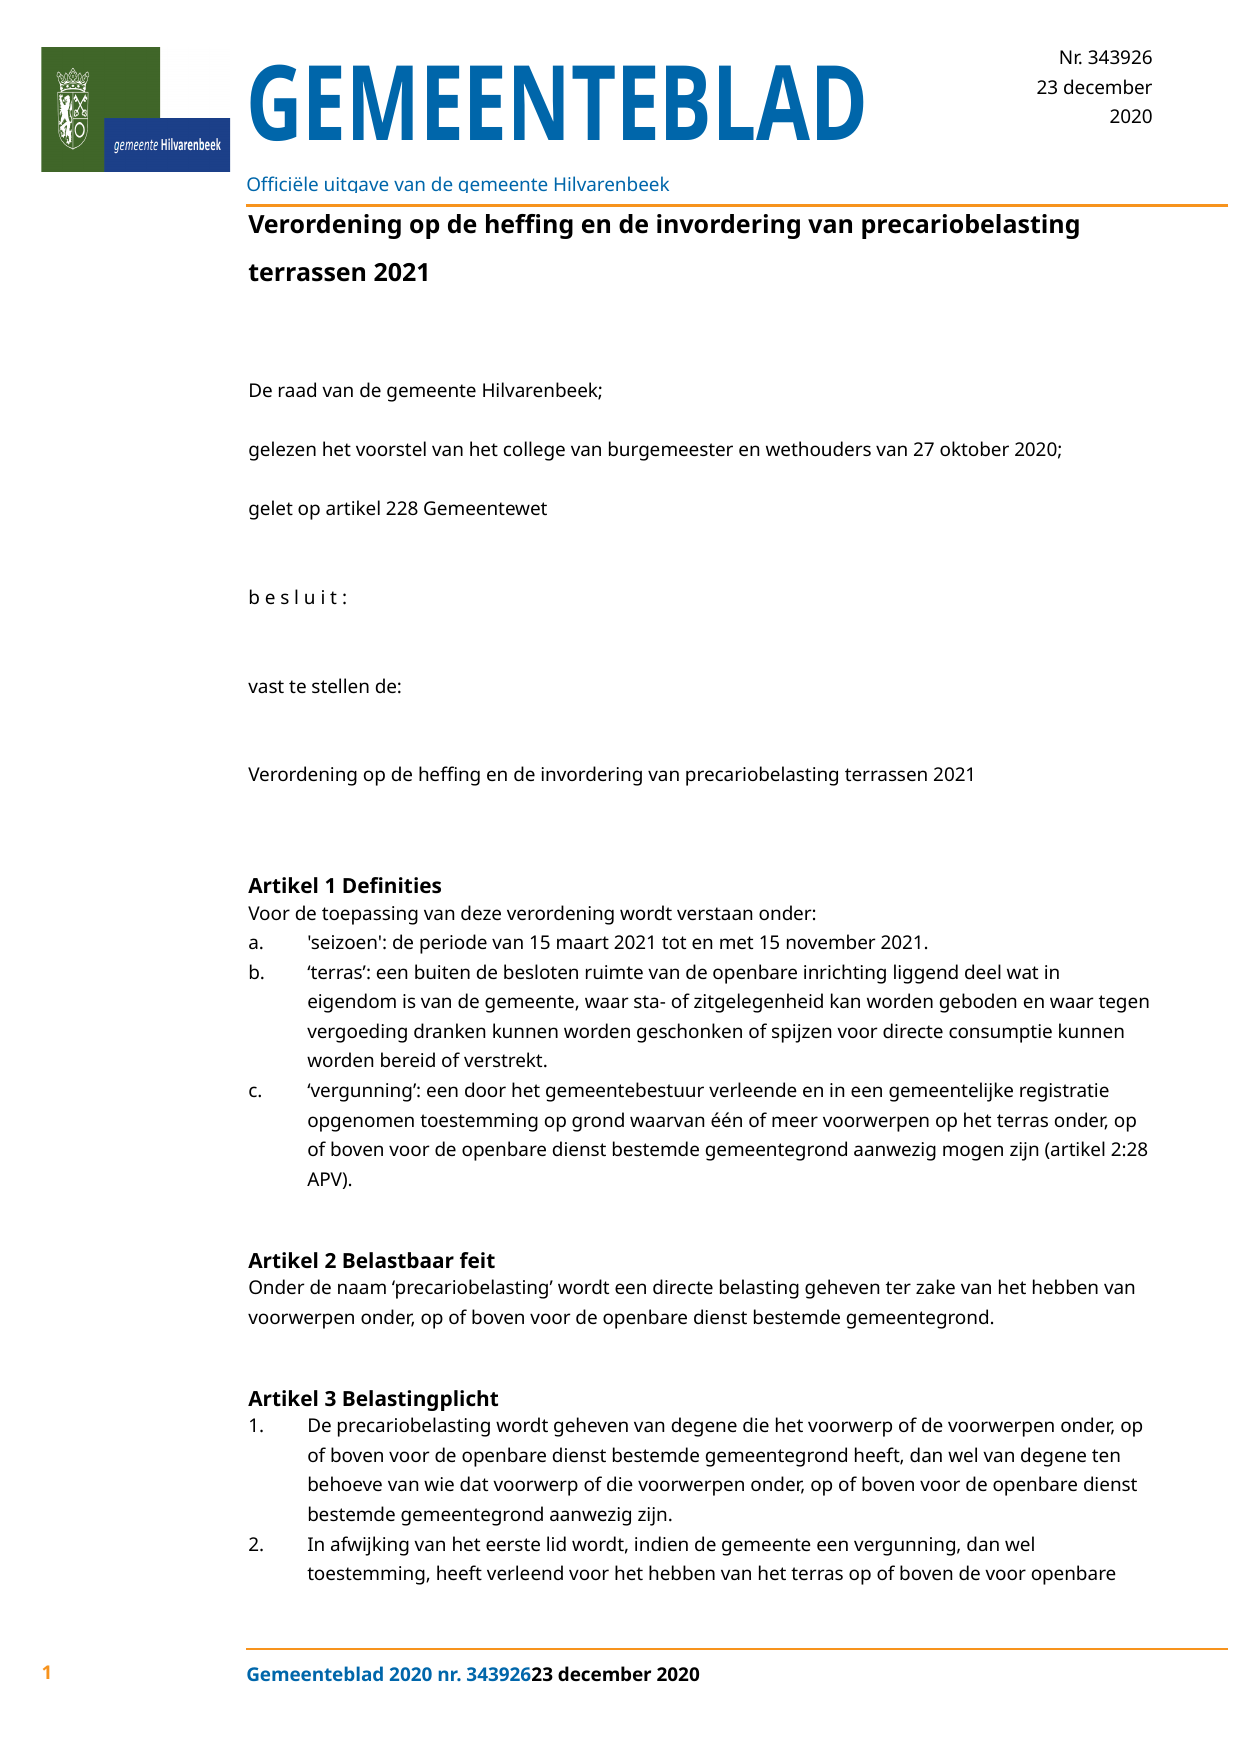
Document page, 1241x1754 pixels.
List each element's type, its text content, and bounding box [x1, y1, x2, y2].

text Voor de toepassing van deze verordening wordt verstaan onder: [248, 900, 1152, 925]
text b e s l u i t : [248, 584, 1152, 610]
text De raad van de gemeente Hilvarenbeek; [248, 377, 1152, 403]
list ‘terras’: een buiten de besloten ruimte van de openbare inrichting liggend deel wat in eigendom is van de gemeente, waar sta- of zitgelegenheid kan worden geboden en waar tegen vergoeding dranken kunnen worden geschonken of spijzen voor directe consumptie kunnen worden bereid of verstrekt. [248, 959, 1152, 1073]
text gelezen het voorstel van het college van burgemeester en wethouders van 27 oktober 2020; [248, 436, 1152, 462]
text gelet op artikel 228 Gemeentewet [248, 495, 1152, 521]
list ‘vergunning’: een door het gemeentebestuur verleende en in een gemeentelijke registratie opgenomen toestemming op grond waarvan één of meer voorwerpen op het terras onder, op of boven voor de openbare dienst bestemde gemeentegrond aanwezig mogen zijn (artikel 2:28 APV). [248, 1077, 1152, 1192]
list De precariobelasting wordt geheven van degene die het voorwerp of de voorwerpen onder, op of boven voor de openbare dienst bestemde gemeentegrond heeft, dan wel van degene ten behoeve van wie dat voorwerp of die voorwerpen onder, op of boven voor de openbare dienst bestemde gemeentegrond aanwezig zijn. [248, 1412, 1152, 1527]
list 'seizoen': de periode van 15 maart 2021 tot en met 15 november 2021. [248, 929, 1152, 955]
text vast te stellen de: [248, 673, 1152, 699]
text Artikel 1 Definities [248, 871, 1152, 900]
text Artikel 2 Belastbaar feit [248, 1246, 1152, 1274]
picture [41, 47, 231, 172]
text Verordening op de heffing en de invordering van precariobelasting terrassen 2021 [248, 207, 1152, 288]
list In afwijking van het eerste lid wordt, indien de gemeente een vergunning, dan wel toestemming, heeft verleend voor het hebben van het terras op of boven de voor openbare [248, 1531, 1152, 1586]
text Verordening op de heffing en de invordering van precariobelasting terrassen 2021 [248, 762, 1152, 787]
text Onder de naam ‘precariobelasting’ wordt een directe belasting geheven ter zake van het hebben van voorwerpen onder, op of boven voor de openbare dienst bestemde gemeentegrond. [248, 1274, 1152, 1330]
text Artikel 3 Belastingplicht [248, 1384, 1152, 1412]
